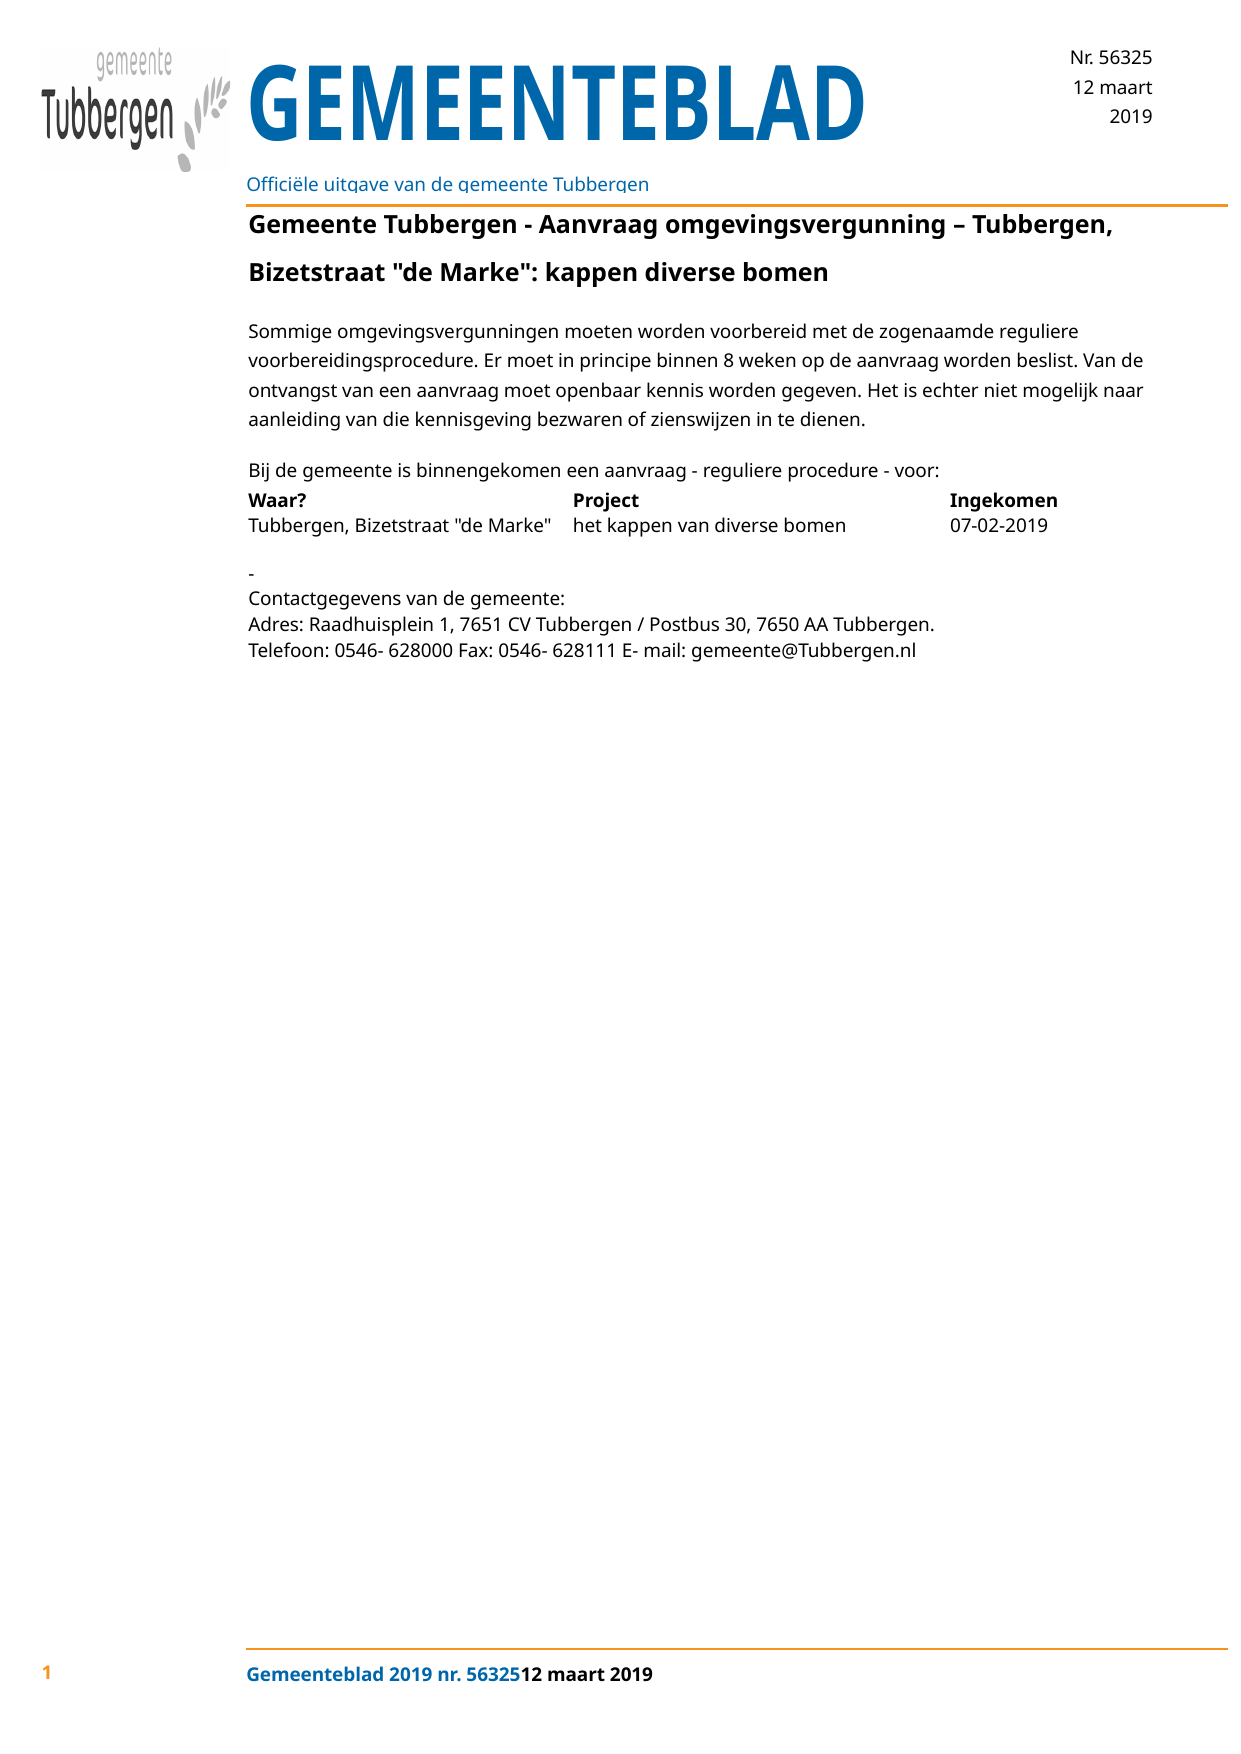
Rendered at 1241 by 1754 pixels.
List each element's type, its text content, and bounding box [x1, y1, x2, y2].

table_cell het kappen van diverse bomen [573, 513, 950, 538]
table_cell 07-02-2019 [950, 513, 1152, 538]
table_header Waar? [248, 487, 573, 512]
text Gemeente Tubbergen - Aanvraag omgevingsvergunning – Tubbergen, Bizetstraat "de Marke": kappen diverse bomen [248, 207, 1152, 288]
text Sommige omgevingsvergunningen moeten worden voorbereid met de zogenaamde reguliere voorbereidingsprocedure. Er moet in principe binnen 8 weken op de aanvraag worden beslist. Van de ontvangst van een aanvraag moet openbaar kennis worden gegeven. Het is echter niet mogelijk naar aanleiding van die kennisgeving bezwaren of zienswijzen in te dienen. [248, 318, 1152, 432]
table_cell Tubbergen, Bizetstraat "de Marke" [248, 513, 573, 538]
picture [41, 47, 231, 172]
text Telefoon: 0546- 628000 Fax: 0546- 628111 E- mail: gemeente@Tubbergen.nl [248, 637, 1152, 663]
text - [248, 560, 1152, 585]
table_header Project [573, 487, 950, 512]
text Bij de gemeente is binnengekomen een aanvraag - reguliere procedure - voor: [248, 457, 1152, 483]
text Contactgegevens van de gemeente: [248, 585, 1152, 611]
table_header Ingekomen [950, 487, 1152, 512]
text Adres: Raadhuisplein 1, 7651 CV Tubbergen / Postbus 30, 7650 AA Tubbergen. [248, 611, 1152, 637]
